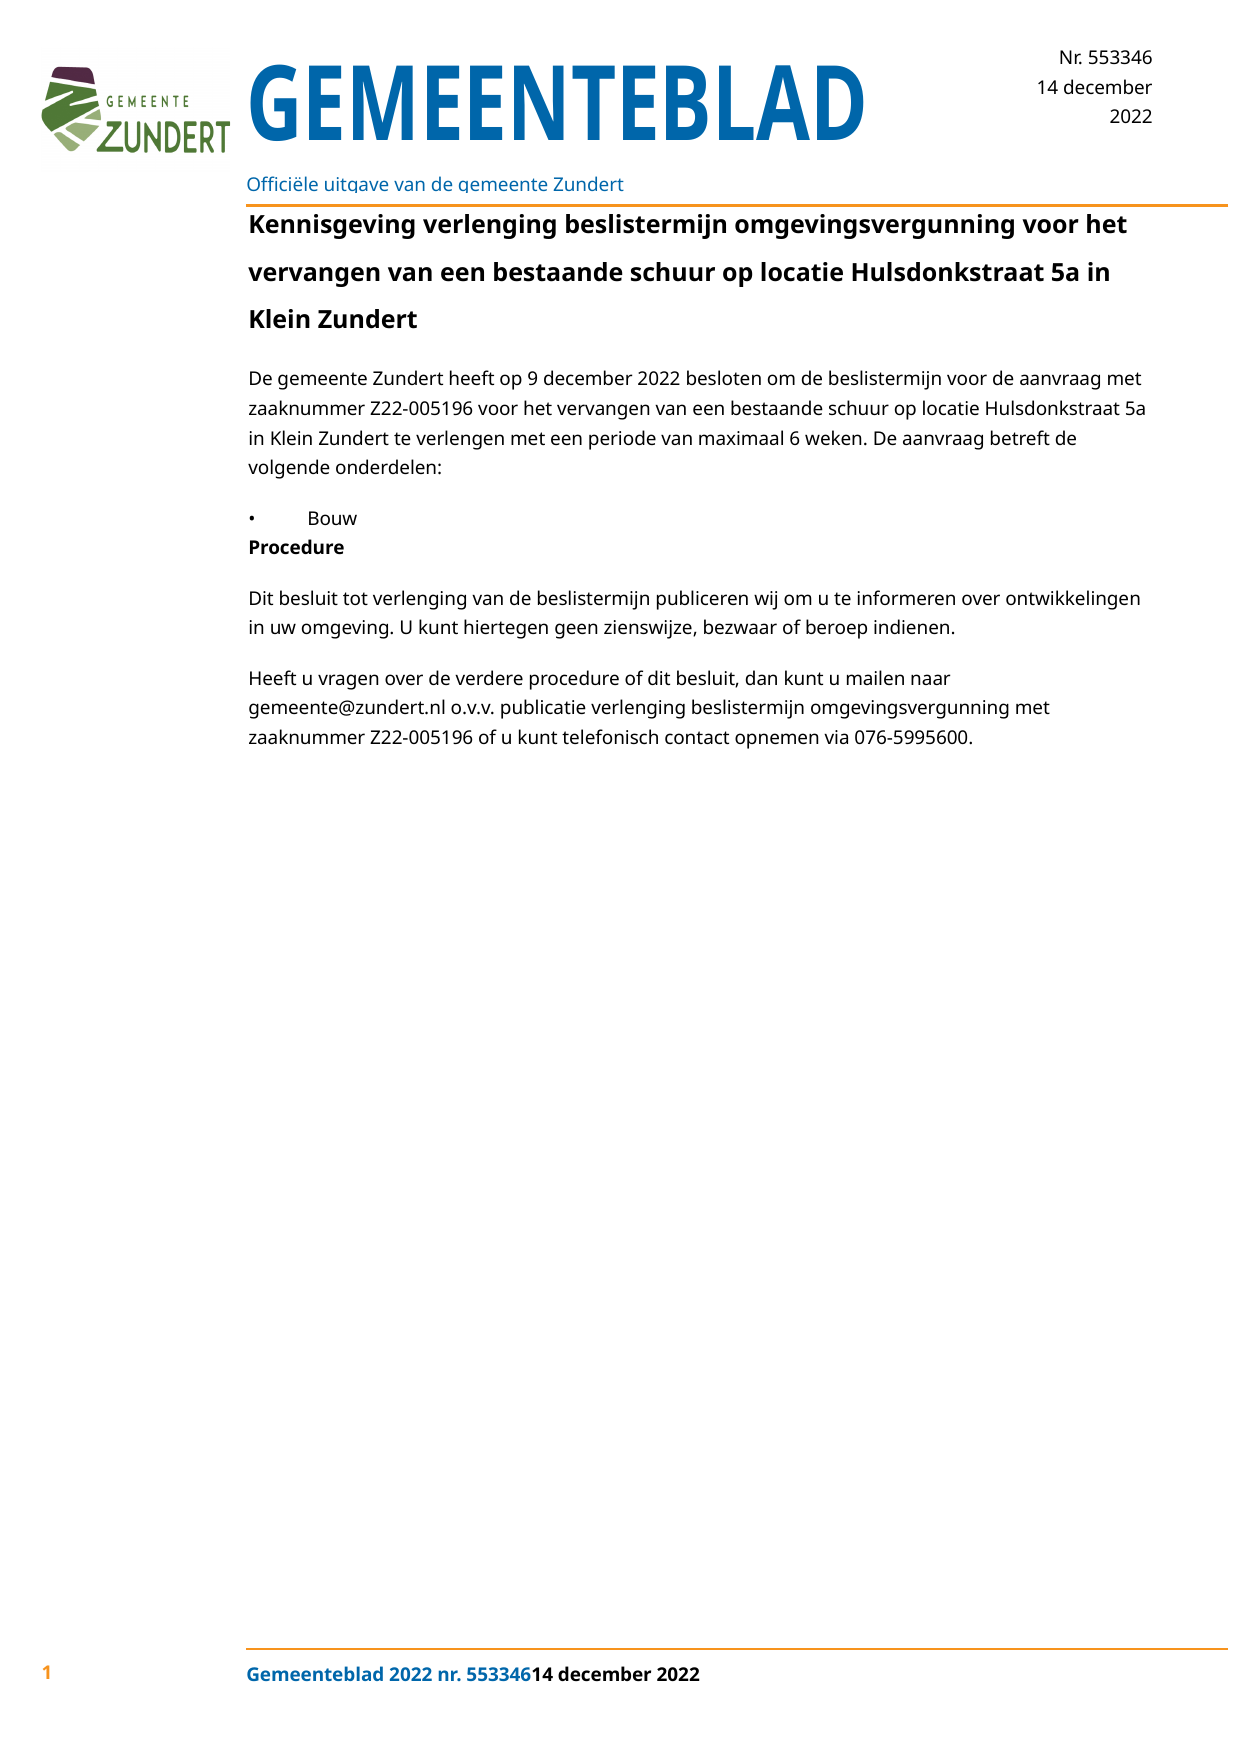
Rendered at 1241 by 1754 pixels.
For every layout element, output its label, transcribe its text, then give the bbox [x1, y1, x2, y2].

text Heeft u vragen over de verdere procedure of dit besluit, dan kunt u mailen naar gemeente@zundert.nl o.v.v. publicatie verlenging beslistermijn omgevingsvergunning met zaaknummer Z22-005196 of u kunt telefonisch contact opnemen via 076-5995600. [248, 665, 1152, 749]
text De gemeente Zundert heeft op 9 december 2022 besloten om de beslistermijn voor de aanvraag met zaaknummer Z22-005196 voor het vervangen van een bestaande schuur op locatie Hulsdonkstraat 5a in Klein Zundert te verlengen met een periode van maximaal 6 weken. De aanvraag betreft de volgende onderdelen: [248, 366, 1152, 480]
text Procedure [248, 534, 1152, 560]
text Kennisgeving verlenging beslistermijn omgevingsvergunning voor het vervangen van een bestaande schuur op locatie Hulsdonkstraat 5a in Klein Zundert [248, 207, 1152, 336]
list Bouw [248, 505, 1152, 530]
text Dit besluit tot verlenging van de beslistermijn publiceren wij om u te informeren over ontwikkelingen in uw omgeving. U kunt hiertegen geen zienswijze, bezwaar of beroep indienen. [248, 585, 1152, 640]
picture [41, 47, 231, 172]
